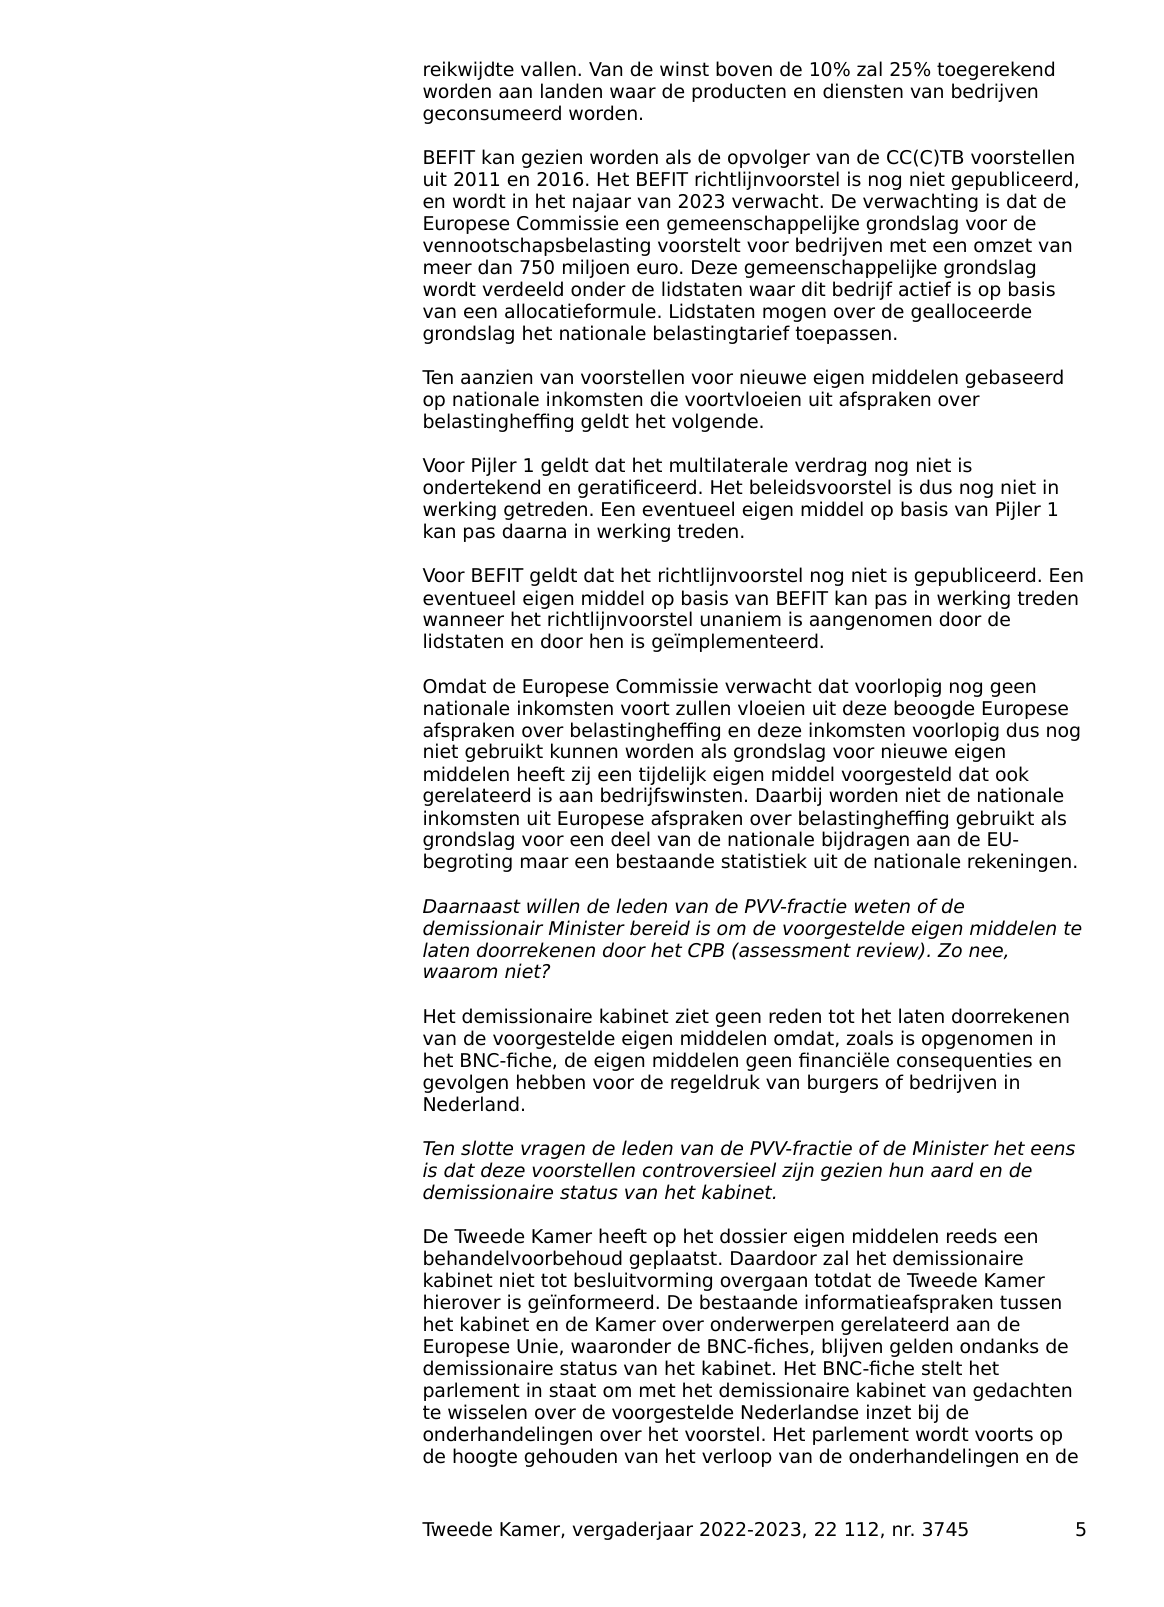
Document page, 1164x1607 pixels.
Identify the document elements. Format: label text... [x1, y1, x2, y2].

text reikwijdte vallen. Van de winst boven de 10% zal 25% toegerekend worden aan landen waar de producten en diensten van bedrijven geconsumeerd worden. [422, 59, 1087, 125]
text Het demissionaire kabinet ziet geen reden tot het laten doorrekenen van de voorgestelde eigen middelen omdat, zoals is opgenomen in het BNC-fiche, de eigen middelen geen financiële consequenties en gevolgen hebben voor de regeldruk van burgers of bedrijven in Nederland. [422, 1006, 1087, 1116]
text De Tweede Kamer heeft op het dossier eigen middelen reeds een behandelvoorbehoud geplaatst. Daardoor zal het demissionaire kabinet niet tot besluitvorming overgaan totdat de Tweede Kamer hierover is geïnformeerd. De bestaande informatieafspraken tussen het kabinet en de Kamer over onderwerpen gerelateerd aan de Europese Unie, waaronder de BNC-fiches, blijven gelden ondanks de demissionaire status van het kabinet. Het BNC-fiche stelt het parlement in staat om met het demissionaire kabinet van gedachten te wisselen over de voorgestelde Nederlandse inzet bij de onderhandelingen over het voorstel. Het parlement wordt voorts op de hoogte gehouden van het verloop van de onderhandelingen en de [422, 1226, 1087, 1468]
text Daarnaast willen de leden van de PVV-fractie weten of de demissionair Minister bereid is om de voorgestelde eigen middelen te laten doorrekenen door het CPB (assessment review). Zo nee, waarom niet? [422, 896, 1087, 983]
text Omdat de Europese Commissie verwacht dat voorlopig nog geen nationale inkomsten voort zullen vloeien uit deze beoogde Europese afspraken over belastingheffing en deze inkomsten voorlopig dus nog niet gebruikt kunnen worden als grondslag voor nieuwe eigen middelen heeft zij een tijdelijk eigen middel voorgesteld dat ook gerelateerd is aan bedrijfswinsten. Daarbij worden niet de nationale inkomsten uit Europese afspraken over belastingheffing gebruikt als grondslag voor een deel van de nationale bijdragen aan de EU-begroting maar een bestaande statistiek uit de nationale rekeningen. [422, 676, 1087, 873]
text Ten aanzien van voorstellen voor nieuwe eigen middelen gebaseerd op nationale inkomsten die voortvloeien uit afspraken over belastingheffing geldt het volgende. [422, 367, 1087, 433]
text Voor BEFIT geldt dat het richtlijnvoorstel nog niet is gepubliceerd. Een eventueel eigen middel op basis van BEFIT kan pas in werking treden wanneer het richtlijnvoorstel unaniem is aangenomen door de lidstaten en door hen is geïmplementeerd. [422, 565, 1087, 653]
text BEFIT kan gezien worden als de opvolger van de CC(C)TB voorstellen uit 2011 en 2016. Het BEFIT richtlijnvoorstel is nog niet gepubliceerd, en wordt in het najaar van 2023 verwacht. De verwachting is dat de Europese Commissie een gemeenschappelijke grondslag voor de vennootschapsbelasting voorstelt voor bedrijven met een omzet van meer dan 750 miljoen euro. Deze gemeenschappelijke grondslag wordt verdeeld onder de lidstaten waar dit bedrijf actief is op basis van een allocatieformule. Lidstaten mogen over de gealloceerde grondslag het nationale belastingtarief toepassen. [422, 147, 1087, 345]
text Ten slotte vragen de leden van de PVV-fractie of de Minister het eens is dat deze voorstellen controversieel zijn gezien hun aard en de demissionaire status van het kabinet. [422, 1138, 1087, 1204]
text Voor Pijler 1 geldt dat het multilaterale verdrag nog niet is ondertekend en geratificeerd. Het beleidsvoorstel is dus nog niet in werking getreden. Een eventueel eigen middel op basis van Pijler 1 kan pas daarna in werking treden. [422, 455, 1087, 543]
